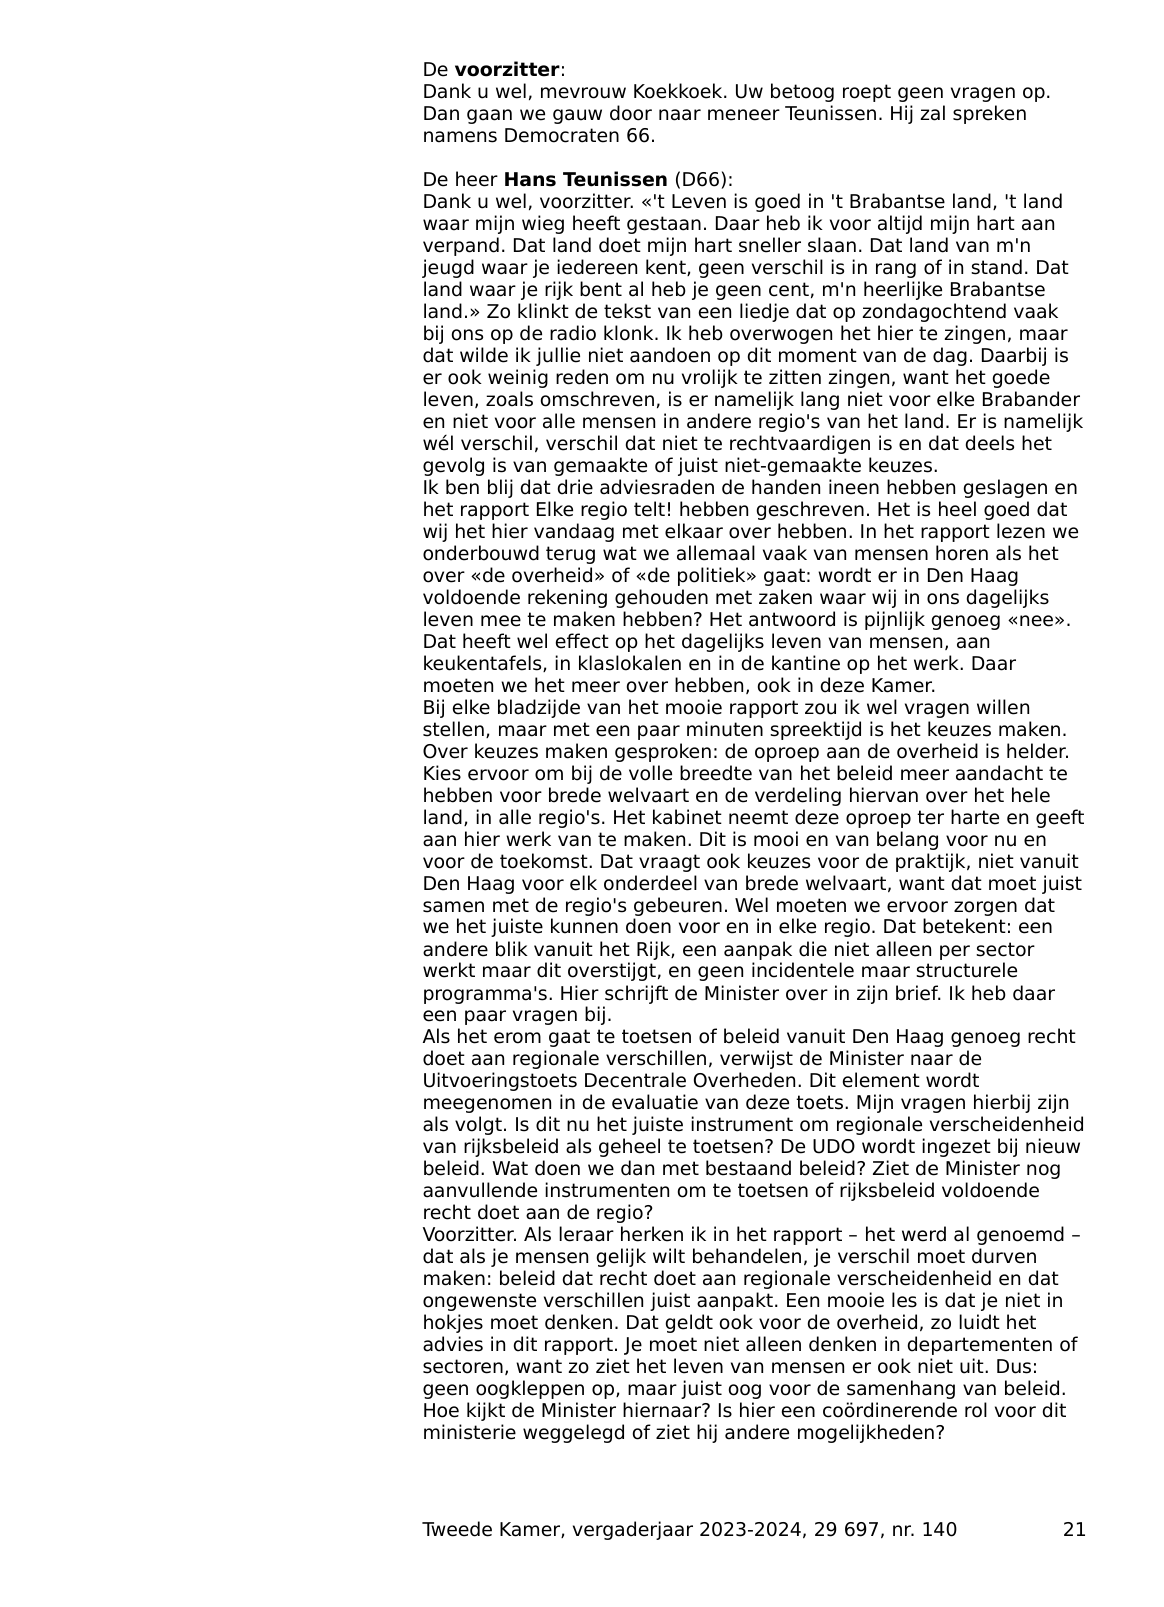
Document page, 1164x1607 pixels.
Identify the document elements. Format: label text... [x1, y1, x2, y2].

text Dank u wel, voorzitter. «'t Leven is goed in 't Brabantse land, 't land waar mijn wieg heeft gestaan. Daar heb ik voor altijd mijn hart aan verpand. Dat land doet mijn hart sneller slaan. Dat land van m'n jeugd waar je iedereen kent, geen verschil is in rang of in stand. Dat land waar je rijk bent al heb je geen cent, m'n heerlijke Brabantse land.» Zo klinkt de tekst van een liedje dat op zondagochtend vaak bij ons op de radio klonk. Ik heb overwogen het hier te zingen, maar dat wilde ik jullie niet aandoen op dit moment van de dag. Daarbij is er ook weinig reden om nu vrolijk te zitten zingen, want het goede leven, zoals omschreven, is er namelijk lang niet voor elke Brabander en niet voor alle mensen in andere regio's van het land. Er is namelijk wél verschil, verschil dat niet te rechtvaardigen is en dat deels het gevolg is van gemaakte of juist niet-gemaakte keuzes. [422, 191, 1087, 477]
text De voorzitter: [422, 59, 1087, 81]
text Voorzitter. Als leraar herken ik in het rapport – het werd al genoemd – dat als je mensen gelijk wilt behandelen, je verschil moet durven maken: beleid dat recht doet aan regionale verscheidenheid en dat ongewenste verschillen juist aanpakt. Een mooie les is dat je niet in hokjes moet denken. Dat geldt ook voor de overheid, zo luidt het advies in dit rapport. Je moet niet alleen denken in departementen of sectoren, want zo ziet het leven van mensen er ook niet uit. Dus: geen oogkleppen op, maar juist oog voor de samenhang van beleid. Hoe kijkt de Minister hiernaar? Is hier een coördinerende rol voor dit ministerie weggelegd of ziet hij andere mogelijkheden? [422, 1224, 1087, 1444]
text Ik ben blij dat drie adviesraden de handen ineen hebben geslagen en het rapport Elke regio telt! hebben geschreven. Het is heel goed dat wij het hier vandaag met elkaar over hebben. In het rapport lezen we onderbouwd terug wat we allemaal vaak van mensen horen als het over «de overheid» of «de politiek» gaat: wordt er in Den Haag voldoende rekening gehouden met zaken waar wij in ons dagelijks leven mee te maken hebben? Het antwoord is pijnlijk genoeg «nee». Dat heeft wel effect op het dagelijks leven van mensen, aan keukentafels, in klaslokalen en in de kantine op het werk. Daar moeten we het meer over hebben, ook in deze Kamer. [422, 477, 1087, 697]
text Bij elke bladzijde van het mooie rapport zou ik wel vragen willen stellen, maar met een paar minuten spreektijd is het keuzes maken. Over keuzes maken gesproken: de oproep aan de overheid is helder. Kies ervoor om bij de volle breedte van het beleid meer aandacht te hebben voor brede welvaart en de verdeling hiervan over het hele land, in alle regio's. Het kabinet neemt deze oproep ter harte en geeft aan hier werk van te maken. Dit is mooi en van belang voor nu en voor de toekomst. Dat vraagt ook keuzes voor de praktijk, niet vanuit Den Haag voor elk onderdeel van brede welvaart, want dat moet juist samen met de regio's gebeuren. Wel moeten we ervoor zorgen dat we het juiste kunnen doen voor en in elke regio. Dat betekent: een andere blik vanuit het Rijk, een aanpak die niet alleen per sector werkt maar dit overstijgt, en geen incidentele maar structurele programma's. Hier schrijft de Minister over in zijn brief. Ik heb daar een paar vragen bij. [422, 697, 1087, 1026]
text De heer Hans Teunissen (D66): [422, 169, 1087, 191]
text Dank u wel, mevrouw Koekkoek. Uw betoog roept geen vragen op. Dan gaan we gauw door naar meneer Teunissen. Hij zal spreken namens Democraten 66. [422, 81, 1087, 147]
text Als het erom gaat te toetsen of beleid vanuit Den Haag genoeg recht doet aan regionale verschillen, verwijst de Minister naar de Uitvoeringstoets Decentrale Overheden. Dit element wordt meegenomen in de evaluatie van deze toets. Mijn vragen hierbij zijn als volgt. Is dit nu het juiste instrument om regionale verscheidenheid van rijksbeleid als geheel te toetsen? De UDO wordt ingezet bij nieuw beleid. Wat doen we dan met bestaand beleid? Ziet de Minister nog aanvullende instrumenten om te toetsen of rijksbeleid voldoende recht doet aan de regio? [422, 1026, 1087, 1224]
